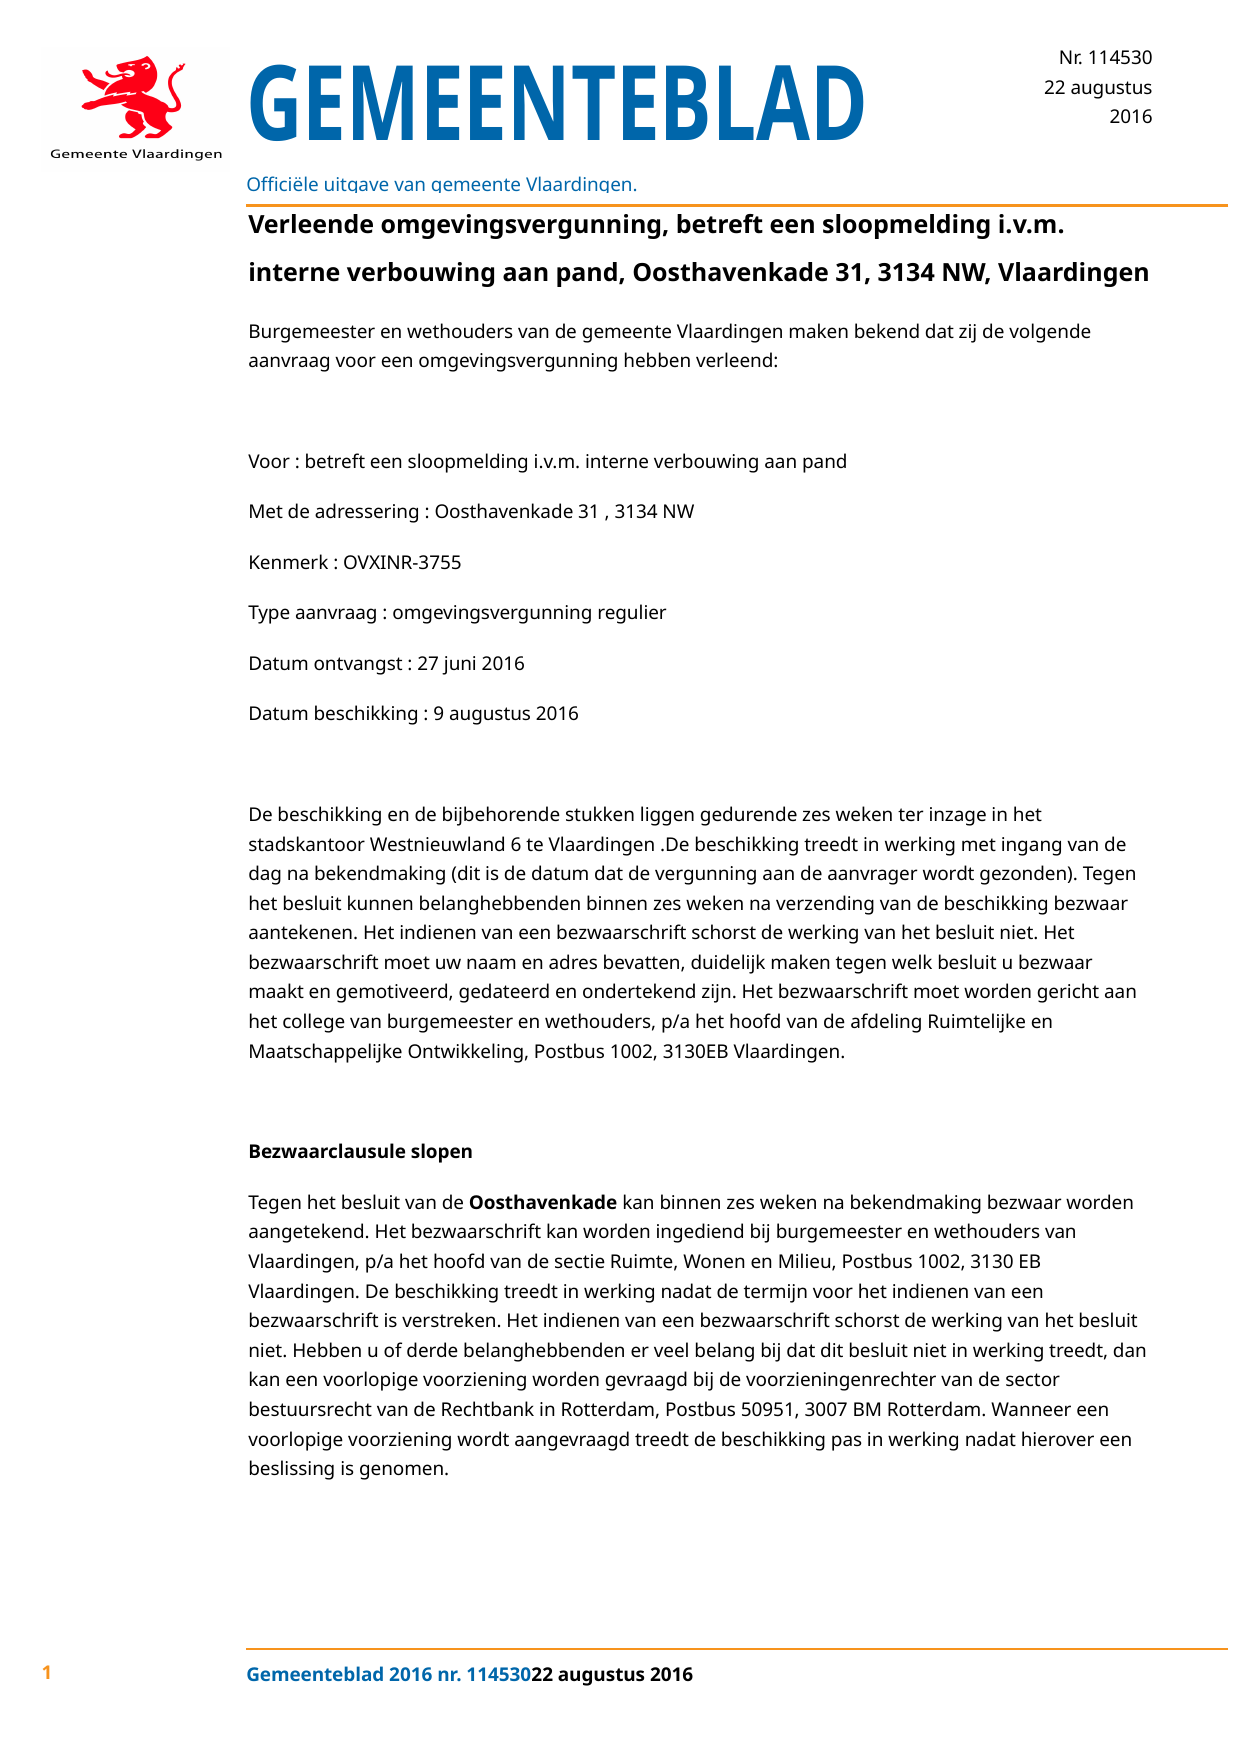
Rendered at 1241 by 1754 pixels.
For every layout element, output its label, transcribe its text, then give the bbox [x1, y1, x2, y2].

picture [41, 47, 231, 172]
text Voor : betreft een sloopmelding i.v.m. interne verbouwing aan pand [248, 448, 1152, 474]
text Datum beschikking : 9 augustus 2016 [248, 700, 1152, 726]
text Type aanvraag : omgevingsvergunning regulier [248, 599, 1152, 625]
text Burgemeester en wethouders van de gemeente Vlaardingen maken bekend dat zij de volgende aanvraag voor een omgevingsvergunning hebben verleend: [248, 318, 1152, 373]
text Kenmerk : OVXINR-3755 [248, 549, 1152, 575]
text Verleende omgevingsvergunning, betreft een sloopmelding i.v.m. interne verbouwing aan pand, Oosthavenkade 31, 3134 NW, Vlaardingen [248, 207, 1152, 288]
text De beschikking en de bijbehorende stukken liggen gedurende zes weken ter inzage in het stadskantoor Westnieuwland 6 te Vlaardingen .De beschikking treedt in werking met ingang van de dag na bekendmaking (dit is de datum dat de vergunning aan de aanvrager wordt gezonden). Tegen het besluit kunnen belanghebbenden binnen zes weken na verzending van de beschikking bezwaar aantekenen. Het indienen van een bezwaarschrift schorst de werking van het besluit niet. Het bezwaarschrift moet uw naam en adres bevatten, duidelijk maken tegen welk besluit u bezwaar maakt en gemotiveerd, gedateerd en ondertekend zijn. Het bezwaarschrift moet worden gericht aan het college van burgemeester en wethouders, p/a het hoofd van de afdeling Ruimtelijke en Maatschappelijke Ontwikkeling, Postbus 1002, 3130EB Vlaardingen. [248, 801, 1152, 1064]
text Bezwaarclausule slopen [248, 1139, 1152, 1164]
text Met de adressering : Oosthavenkade 31 , 3134 NW [248, 499, 1152, 524]
text Tegen het besluit van de Oosthavenkade kan binnen zes weken na bekendmaking bezwaar worden aangetekend. Het bezwaarschrift kan worden ingediend bij burgemeester en wethouders van Vlaardingen, p/a het hoofd van de sectie Ruimte, Wonen en Milieu, Postbus 1002, 3130 EB Vlaardingen. De beschikking treedt in werking nadat de termijn voor het indienen van een bezwaarschrift is verstreken. Het indienen van een bezwaarschrift schorst de werking van het besluit niet. Hebben u of derde belanghebbenden er veel belang bij dat dit besluit niet in werking treedt, dan kan een voorlopige voorziening worden gevraagd bij de voorzieningenrechter van de sector bestuursrecht van de Rechtbank in Rotterdam, Postbus 50951, 3007 BM Rotterdam. Wanneer een voorlopige voorziening wordt aangevraagd treedt de beschikking pas in werking nadat hierover een beslissing is genomen. [248, 1189, 1152, 1481]
text Datum ontvangst : 27 juni 2016 [248, 650, 1152, 676]
